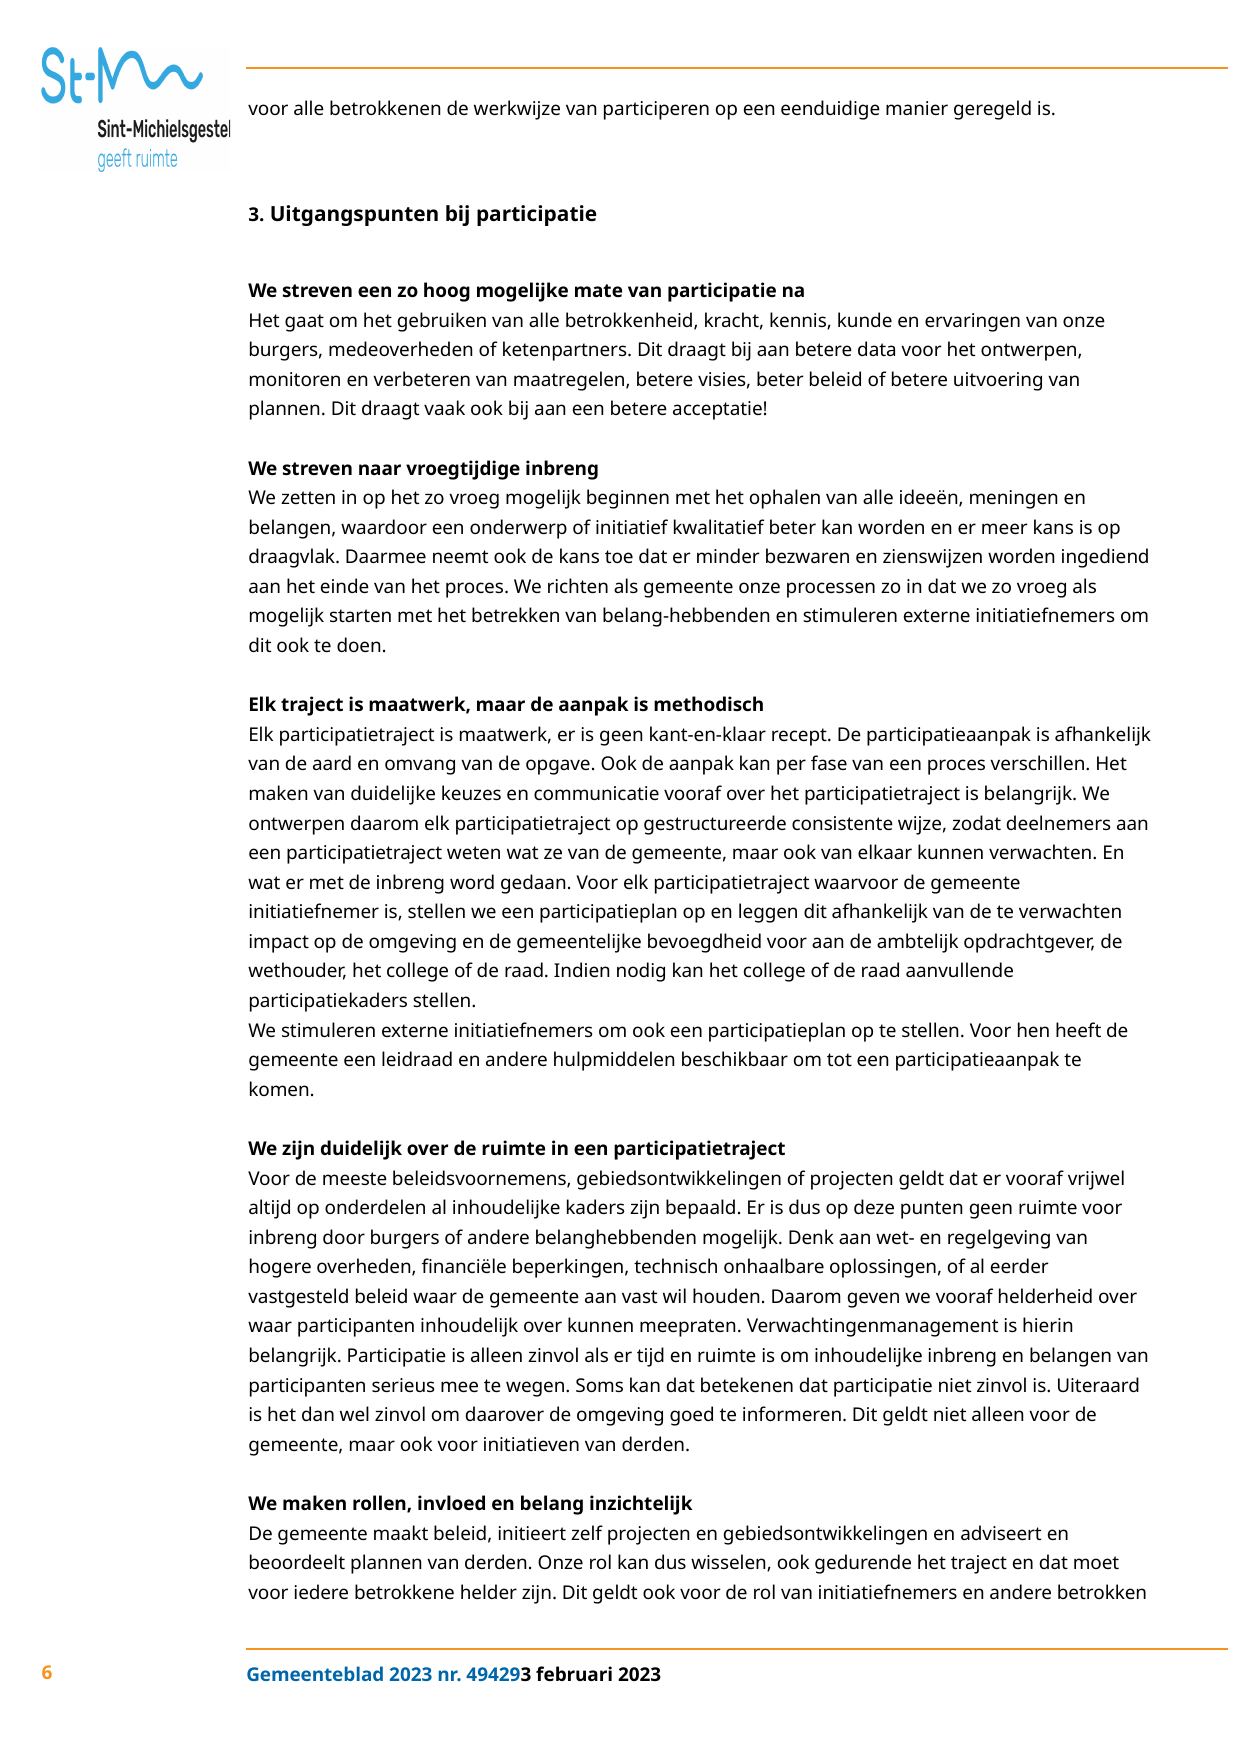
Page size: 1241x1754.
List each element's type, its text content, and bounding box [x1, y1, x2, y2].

text 3. Uitgangspunten bij participatie [248, 199, 1152, 228]
text Voor de meeste beleidsvoornemens, gebiedsontwikkelingen of projecten geldt dat er vooraf vrijwel altijd op onderdelen al inhoudelijke kaders zijn bepaald. Er is dus op deze punten geen ruimte voor inbreng door burgers of andere belanghebbenden mogelijk. Denk aan wet- en regelgeving van hogere overheden, financiële beperkingen, technisch onhaalbare oplossingen, of al eerder vastgesteld beleid waar de gemeente aan vast wil houden. Daarom geven we vooraf helderheid over waar participanten inhoudelijk over kunnen meepraten. Verwachtingenmanagement is hierin belangrijk. Participatie is alleen zinvol als er tijd en ruimte is om inhoudelijke inbreng en belangen van participanten serieus mee te wegen. Soms kan dat betekenen dat participatie niet zinvol is. Uiteraard is het dan wel zinvol om daarover de omgeving goed te informeren. Dit geldt niet alleen voor de gemeente, maar ook voor initiatieven van derden. [248, 1165, 1152, 1457]
text We streven een zo hoog mogelijke mate van participatie na [248, 277, 1152, 303]
text De gemeente maakt beleid, initieert zelf projecten en gebiedsontwikkelingen en adviseert en beoordeelt plannen van derden. Onze rol kan dus wisselen, ook gedurende het traject en dat moet voor iedere betrokkene helder zijn. Dit geldt ook voor de rol van initiatiefnemers en andere betrokken [248, 1520, 1152, 1605]
picture [41, 47, 231, 172]
text We zijn duidelijk over de ruimte in een participatietraject [248, 1135, 1152, 1161]
text Elk participatietraject is maatwerk, er is geen kant-en-klaar recept. De participatieaanpak is afhankelijk van de aard en omvang van de opgave. Ook de aanpak kan per fase van een proces verschillen. Het maken van duidelijke keuzes en communicatie vooraf over het participatietraject is belangrijk. We ontwerpen daarom elk participatietraject op gestructureerde consistente wijze, zodat deelnemers aan een participatietraject weten wat ze van de gemeente, maar ook van elkaar kunnen verwachten. En wat er met de inbreng word gedaan. Voor elk participatietraject waarvoor de gemeente initiatiefnemer is, stellen we een participatieplan op en leggen dit afhankelijk van de te verwachten impact op de omgeving en de gemeentelijke bevoegdheid voor aan de ambtelijk opdrachtgever, de wethouder, het college of de raad. Indien nodig kan het college of de raad aanvullende participatiekaders stellen. [248, 721, 1152, 1013]
text Het gaat om het gebruiken van alle betrokkenheid, kracht, kennis, kunde en ervaringen van onze burgers, medeoverheden of ketenpartners. Dit draagt bij aan betere data voor het ontwerpen, monitoren en verbeteren van maatregelen, betere visies, beter beleid of betere uitvoering van plannen. Dit draagt vaak ook bij aan een betere acceptatie! [248, 307, 1152, 421]
text Elk traject is maatwerk, maar de aanpak is methodisch [248, 691, 1152, 717]
text voor alle betrokkenen de werkwijze van participeren op een eenduidige manier geregeld is. [248, 95, 1152, 121]
text We maken rollen, invloed en belang inzichtelijk [248, 1490, 1152, 1516]
text We stimuleren externe initiatiefnemers om ook een participatieplan op te stellen. Voor hen heeft de gemeente een leidraad en andere hulpmiddelen beschikbaar om tot een participatieaanpak te komen. [248, 1017, 1152, 1102]
text We zetten in op het zo vroeg mogelijk beginnen met het ophalen van alle ideeën, meningen en belangen, waardoor een onderwerp of initiatief kwalitatief beter kan worden en er meer kans is op draagvlak. Daarmee neemt ook de kans toe dat er minder bezwaren en zienswijzen worden ingediend aan het einde van het proces. We richten als gemeente onze processen zo in dat we zo vroeg als mogelijk starten met het betrekken van belang-hebbenden en stimuleren externe initiatiefnemers om dit ook te doen. [248, 484, 1152, 658]
text We streven naar vroegtijdige inbreng [248, 455, 1152, 481]
